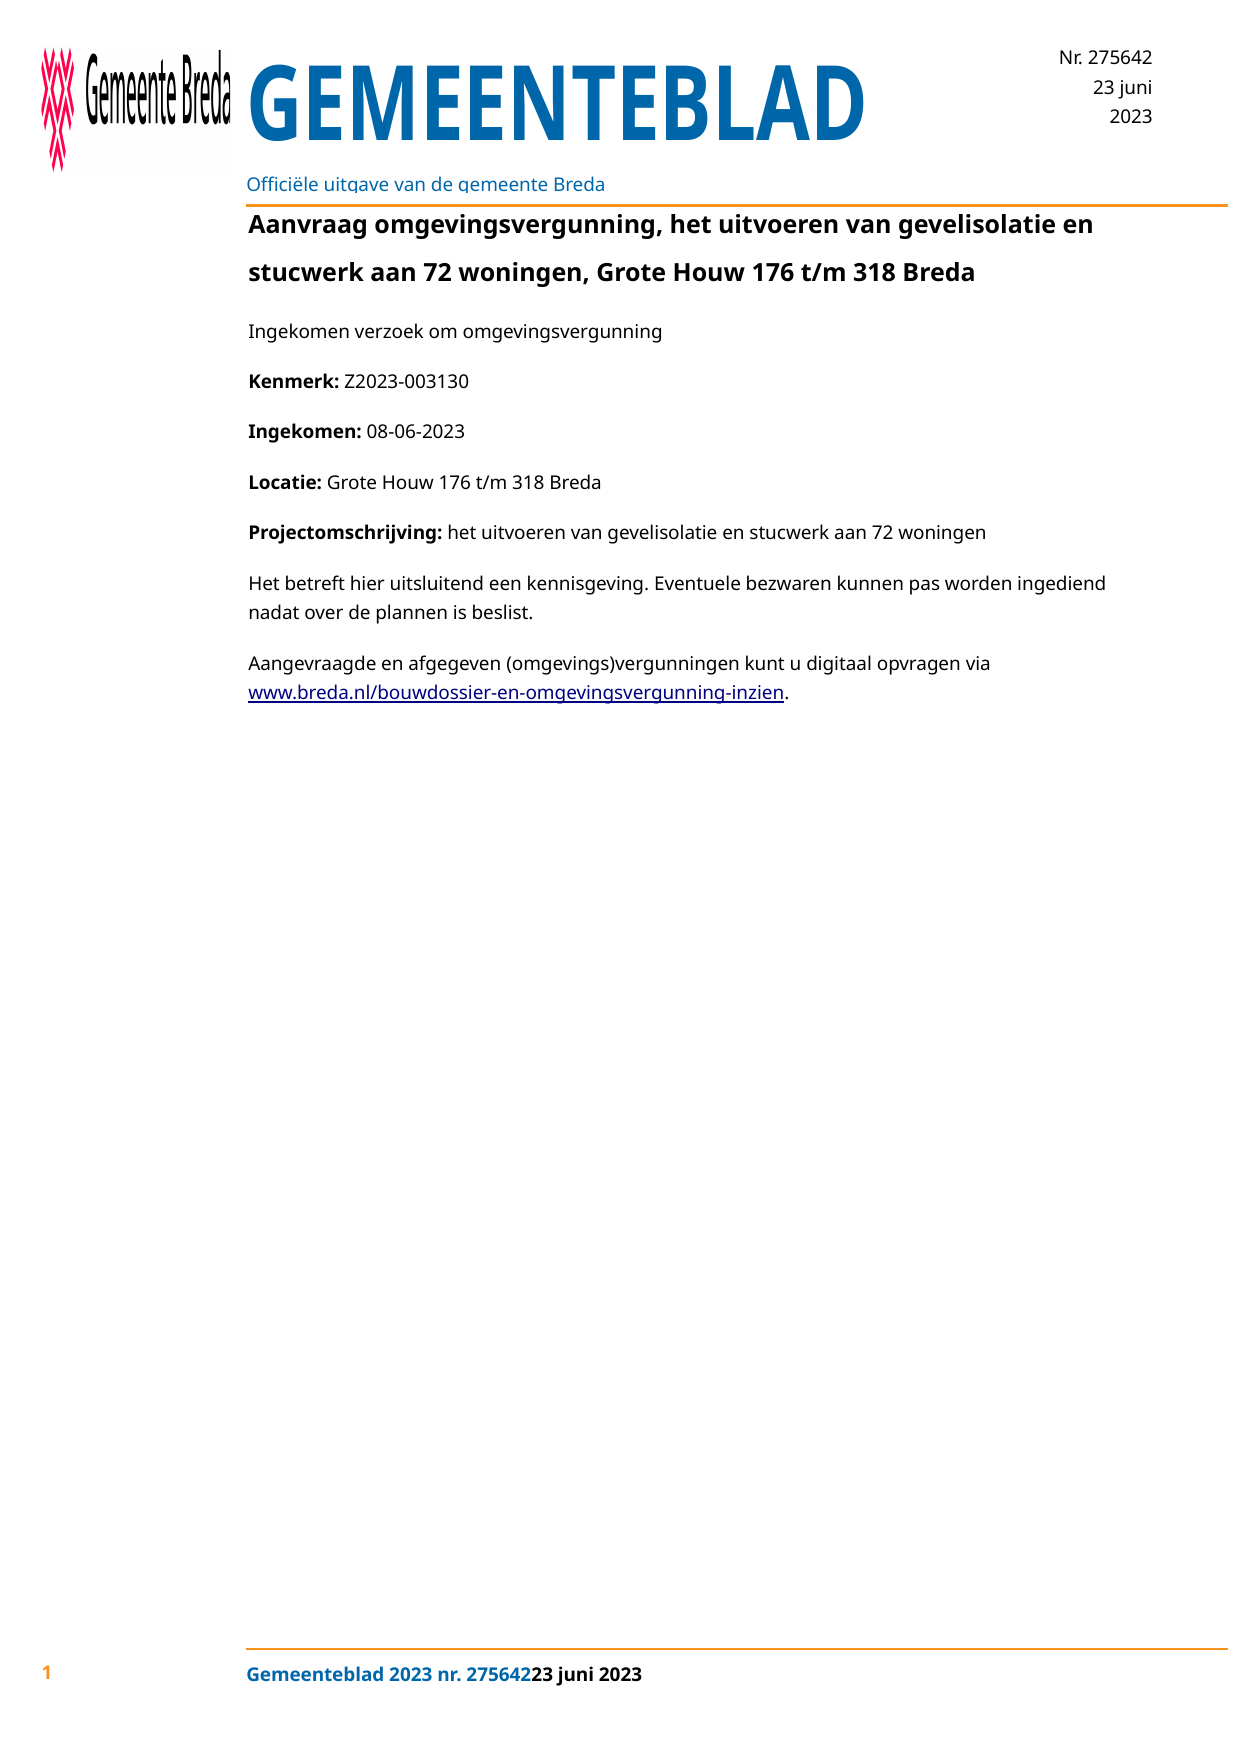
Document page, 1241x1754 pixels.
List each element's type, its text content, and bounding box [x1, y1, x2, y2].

text Ingekomen verzoek om omgevingsvergunning [248, 318, 1152, 344]
picture [41, 47, 231, 172]
text Ingekomen: 08-06-2023 [248, 419, 1152, 444]
text Het betreft hier uitsluitend een kennisgeving. Eventuele bezwaren kunnen pas worden ingediend nadat over de plannen is beslist. [248, 570, 1152, 625]
text Projectomschrijving: het uitvoeren van gevelisolatie en stucwerk aan 72 woningen [248, 519, 1152, 545]
text Locatie: Grote Houw 176 t/m 318 Breda [248, 469, 1152, 495]
text Aangevraagde en afgegeven (omgevings)vergunningen kunt u digitaal opvragen via www.breda.nl/bouwdossier-en-omgevingsvergunning-inzien. [248, 650, 1152, 705]
text Aanvraag omgevingsvergunning, het uitvoeren van gevelisolatie en stucwerk aan 72 woningen, Grote Houw 176 t/m 318 Breda [248, 207, 1152, 288]
text Kenmerk: Z2023-003130 [248, 368, 1152, 394]
